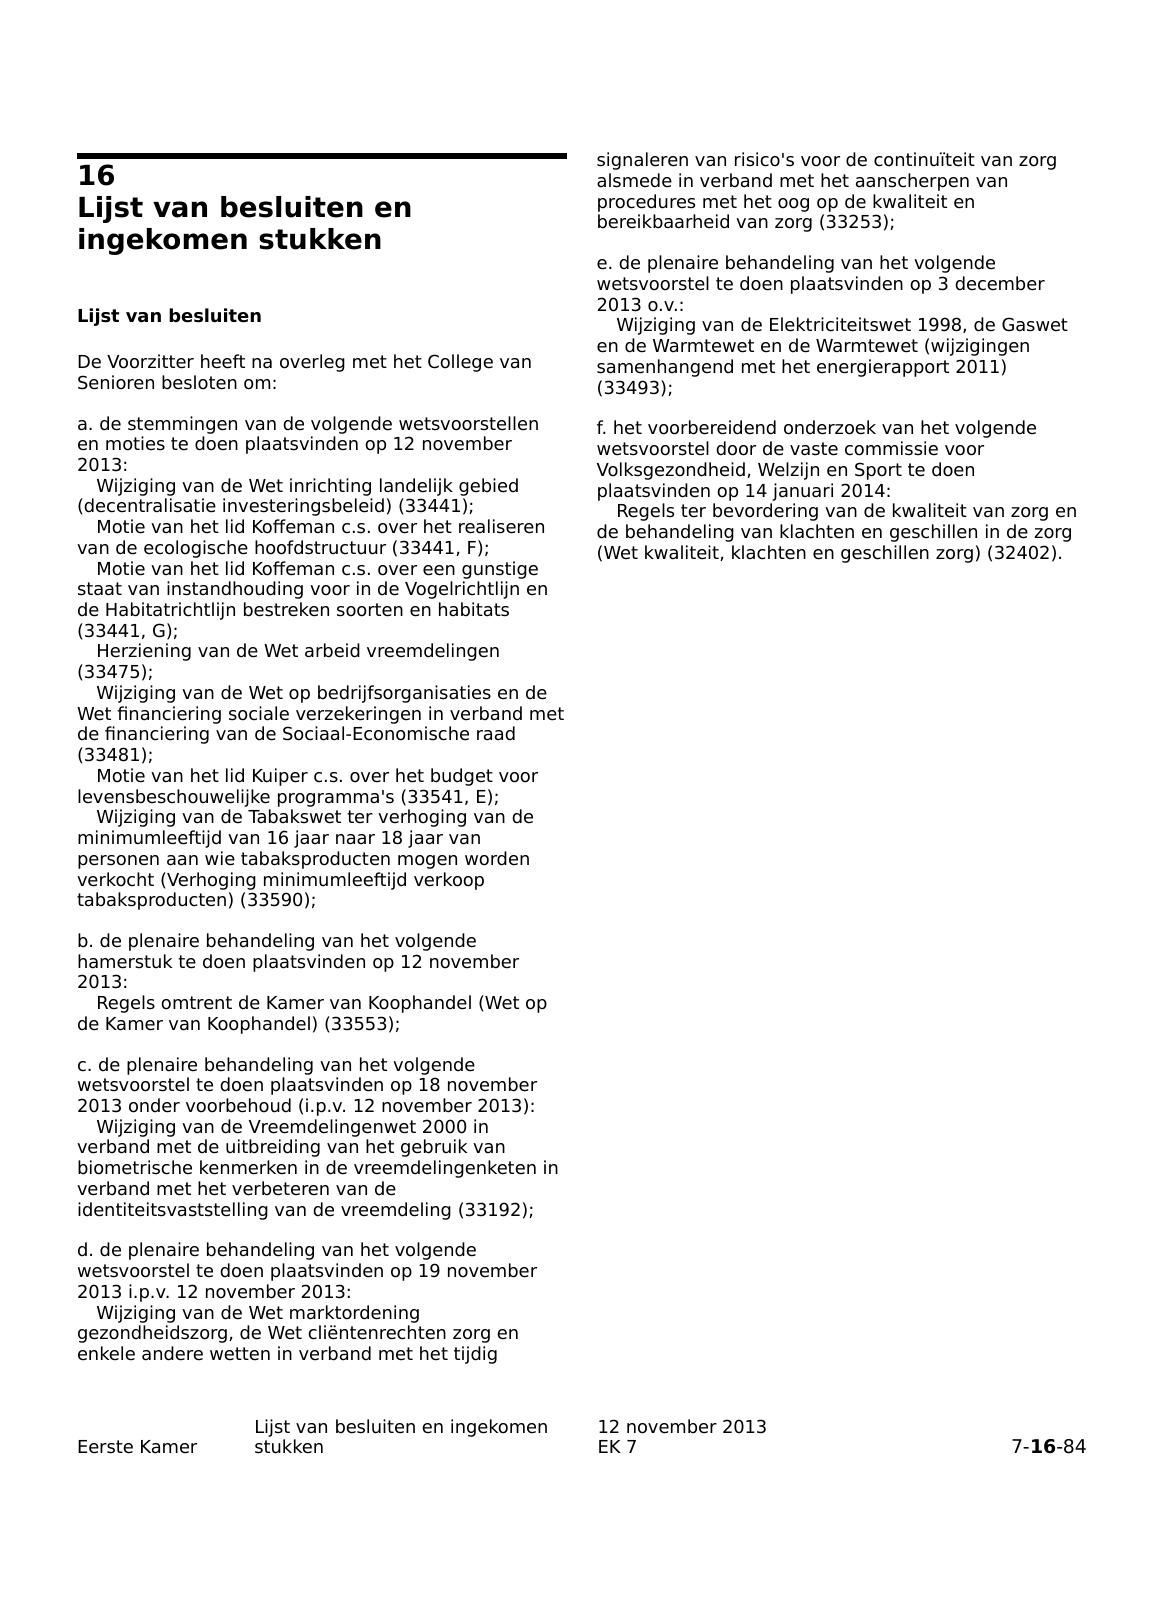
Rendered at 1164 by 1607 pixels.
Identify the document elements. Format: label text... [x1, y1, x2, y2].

text Wijziging van de Vreemdelingenwet 2000 in verband met de uitbreiding van het gebruik van biometrische kenmerken in de vreemdelingenketen in verband met het verbeteren van de identiteitsvaststelling van de vreemdeling (33192); [77, 1117, 567, 1220]
text c. de plenaire behandeling van het volgende wetsvoorstel te doen plaatsvinden op 18 november 2013 onder voorbehoud (i.p.v. 12 november 2013): [77, 1054, 567, 1117]
text f. het voorbereidend onderzoek van het volgende wetsvoorstel door de vaste commissie voor Volksgezondheid, Welzijn en Sport te doen plaatsvinden op 14 januari 2014: [596, 418, 1087, 501]
title 16 Lijst van besluiten en ingekomen stukken [77, 159, 567, 256]
text signaleren van risico's voor de continuïteit van zorg alsmede in verband met het aanscherpen van procedures met het oog op de kwaliteit en bereikbaarheid van zorg (33253); [596, 150, 1087, 233]
text Regels omtrent de Kamer van Koophandel (Wet op de Kamer van Koophandel) (33553); [77, 993, 567, 1034]
text Wijziging van de Elektriciteitswet 1998, de Gaswet en de Warmtewet en de Warmtewet (wijzigingen samenhangend met het energierapport 2011) (33493); [596, 315, 1087, 398]
text Motie van het lid Koffeman c.s. over een gunstige staat van instandhouding voor in de Vogelrichtlijn en de Habitatrichtlijn bestreken soorten en habitats (33441, G); [77, 558, 567, 641]
text Motie van het lid Kuiper c.s. over het budget voor levensbeschouwelijke programma's (33541, E); [77, 766, 567, 807]
text Wijziging van de Wet op bedrijfsorganisaties en de Wet financiering sociale verzekeringen in verband met de financiering van de Sociaal-Economische raad (33481); [77, 683, 567, 766]
text d. de plenaire behandeling van het volgende wetsvoorstel te doen plaatsvinden op 19 november 2013 i.p.v. 12 november 2013: [77, 1240, 567, 1302]
text Regels ter bevordering van de kwaliteit van zorg en de behandeling van klachten en geschillen in de zorg (Wet kwaliteit, klachten en geschillen zorg) (32402). [596, 501, 1087, 563]
text Herziening van de Wet arbeid vreemdelingen (33475); [77, 641, 567, 683]
text b. de plenaire behandeling van het volgende hamerstuk te doen plaatsvinden op 12 november 2013: [77, 931, 567, 993]
subtitle Lijst van besluiten [77, 306, 567, 327]
text De Voorzitter heeft na overleg met het College van Senioren besloten om: [77, 352, 567, 393]
text Wijziging van de Wet marktordening gezondheidszorg, de Wet cliëntenrechten zorg en enkele andere wetten in verband met het tijdig [77, 1302, 567, 1365]
text Wijziging van de Tabakswet ter verhoging van de minimumleeftijd van 16 jaar naar 18 jaar van personen aan wie tabaksproducten mogen worden verkocht (Verhoging minimumleeftijd verkoop tabaksproducten) (33590); [77, 807, 567, 911]
text a. de stemmingen van de volgende wetsvoorstellen en moties te doen plaatsvinden op 12 november 2013: [77, 413, 567, 476]
text Wijziging van de Wet inrichting landelijk gebied (decentralisatie investeringsbeleid) (33441); [77, 476, 567, 517]
text e. de plenaire behandeling van het volgende wetsvoorstel te doen plaatsvinden op 3 december 2013 o.v.: [596, 253, 1087, 315]
text Motie van het lid Koffeman c.s. over het realiseren van de ecologische hoofdstructuur (33441, F); [77, 517, 567, 558]
